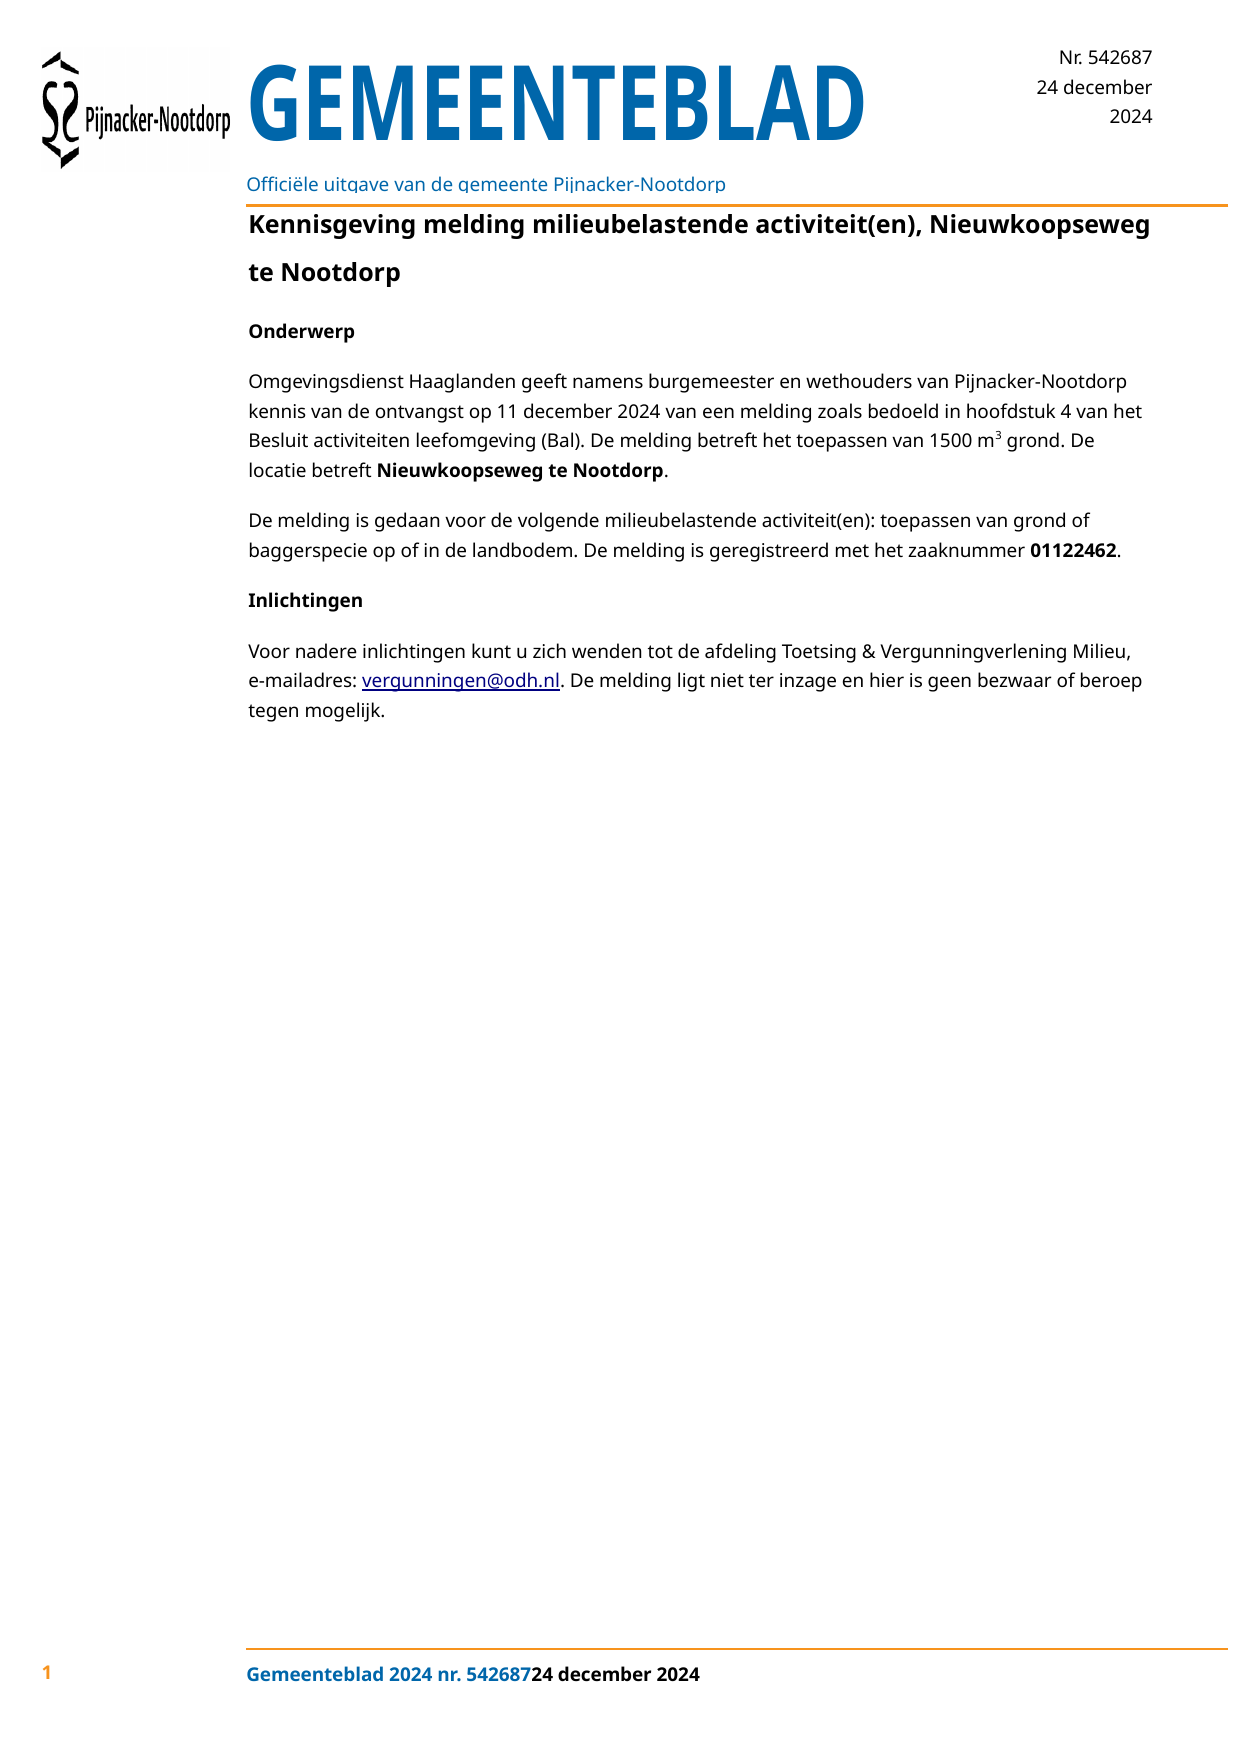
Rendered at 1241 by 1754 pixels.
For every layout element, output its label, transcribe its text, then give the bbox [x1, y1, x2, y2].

text Omgevingsdienst Haaglanden geeft namens burgemeester en wethouders van Pijnacker-Nootdorp kennis van de ontvangst op 11 december 2024 van een melding zoals bedoeld in hoofdstuk 4 van het Besluit activiteiten leefomgeving (Bal). De melding betreft het toepassen van 1500 m3 grond. De locatie betreft Nieuwkoopseweg te Nootdorp. [248, 368, 1152, 483]
text Voor nadere inlichtingen kunt u zich wenden tot de afdeling Toetsing & Vergunningverlening Milieu, e-mailadres: vergunningen@odh.nl. De melding ligt niet ter inzage en hier is geen bezwaar of beroep tegen mogelijk. [248, 638, 1152, 723]
text Inlichtingen [248, 587, 1152, 613]
picture [41, 47, 231, 172]
text De melding is gedaan voor de volgende milieubelastende activiteit(en): toepassen van grond of baggerspecie op of in de landbodem. De melding is geregistreerd met het zaaknummer 01122462. [248, 507, 1152, 563]
text Onderwerp [248, 318, 1152, 344]
text Kennisgeving melding milieubelastende activiteit(en), Nieuwkoopseweg te Nootdorp [248, 207, 1152, 288]
